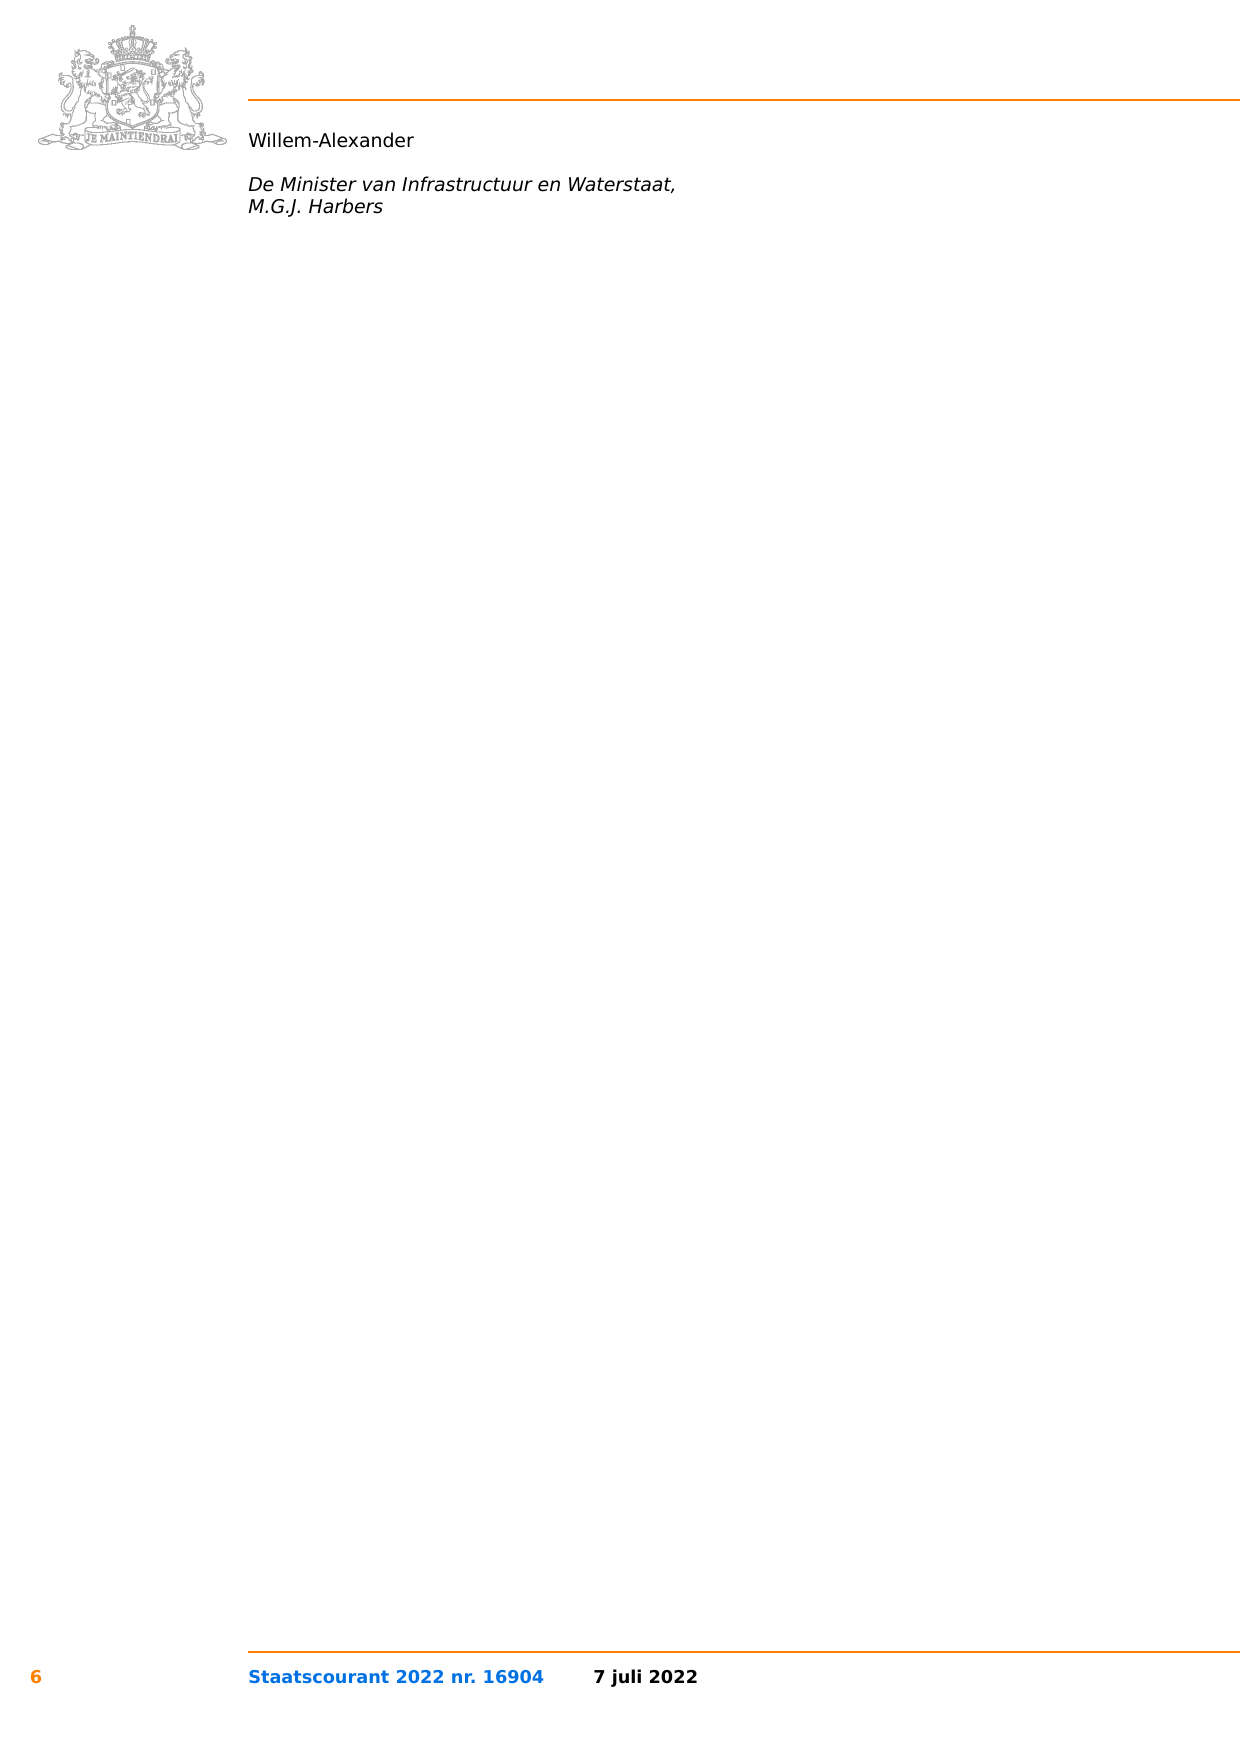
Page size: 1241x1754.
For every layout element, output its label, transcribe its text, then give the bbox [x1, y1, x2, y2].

text De Minister van Infrastructuur en Waterstaat, M.G.J. Harbers [248, 174, 1163, 218]
text Willem-Alexander [248, 130, 1163, 152]
picture [38, 25, 227, 150]
